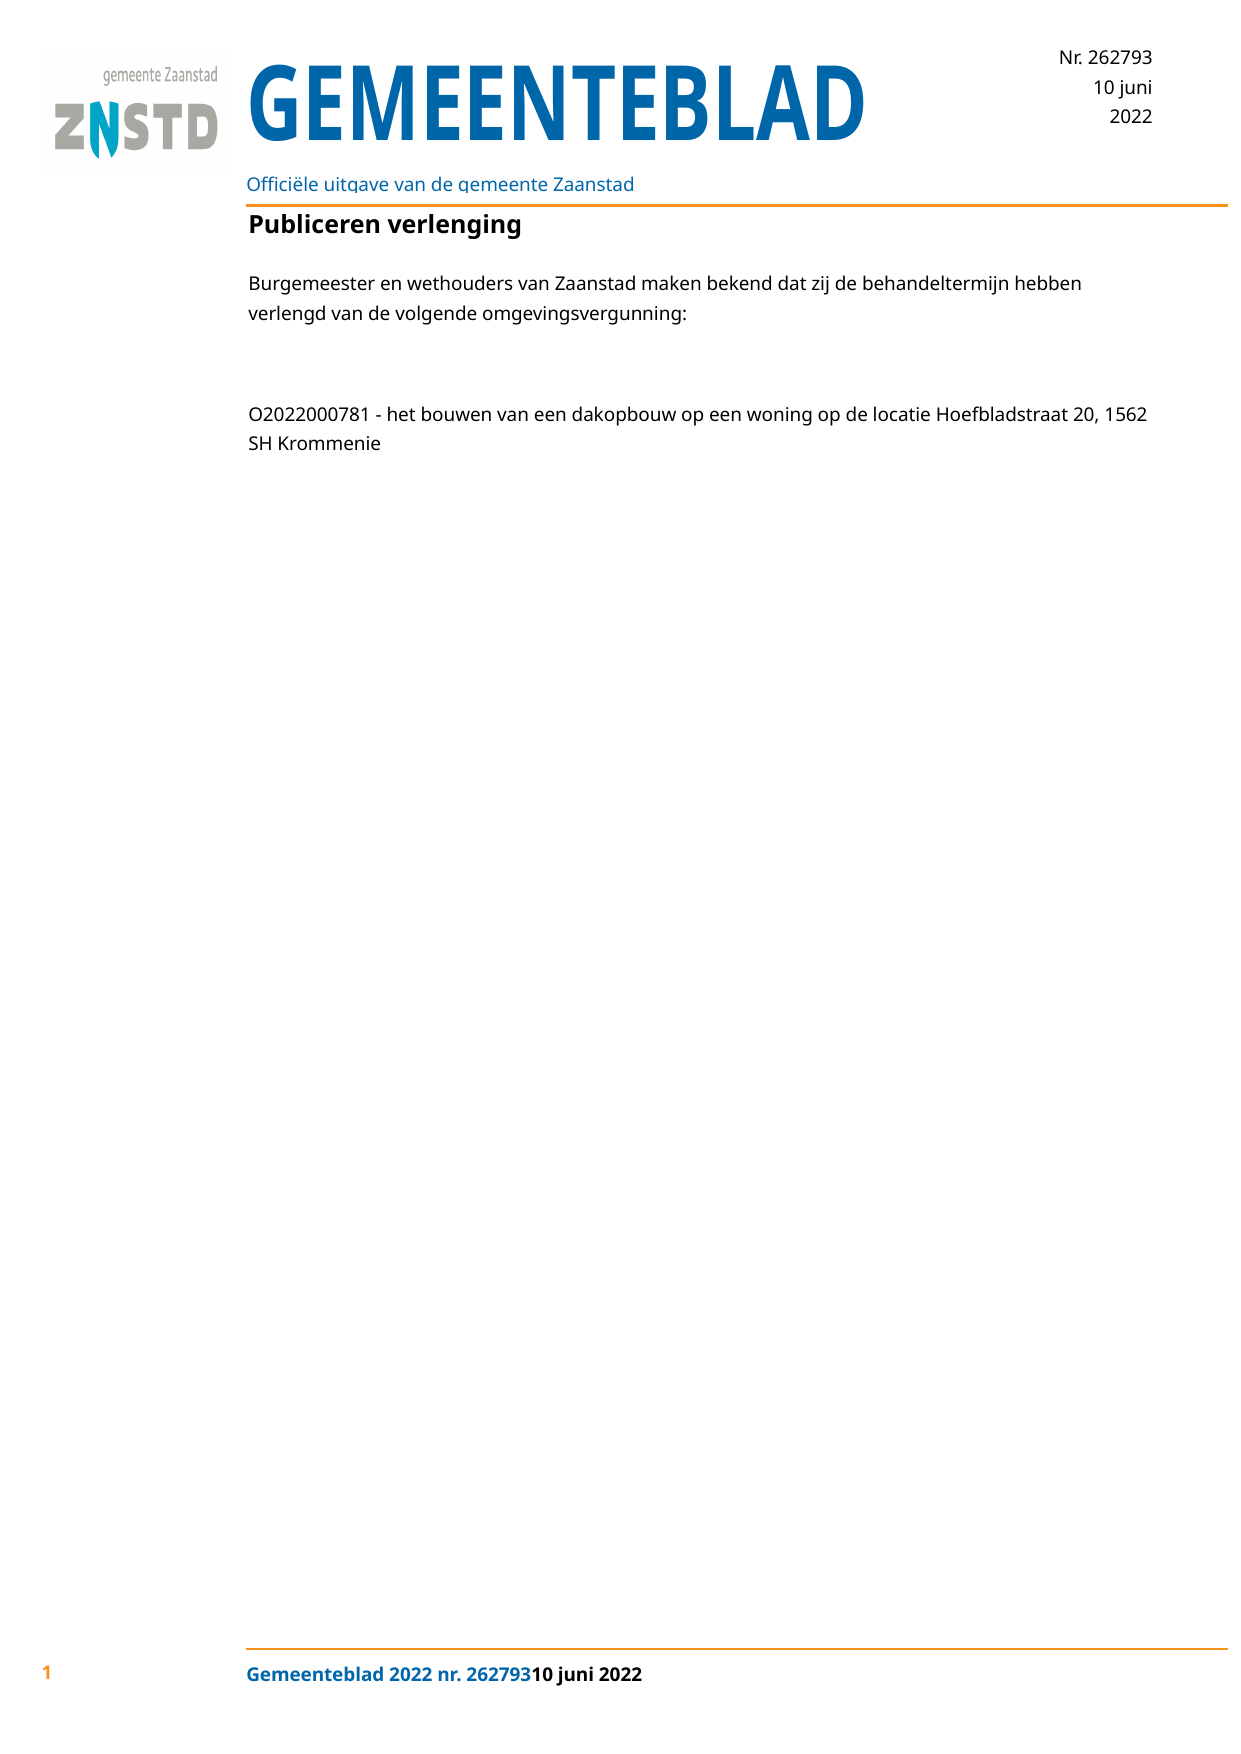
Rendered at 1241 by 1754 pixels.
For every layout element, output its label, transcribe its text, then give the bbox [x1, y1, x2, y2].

text Burgemeester en wethouders van Zaanstad maken bekend dat zij de behandeltermijn hebben verlengd van de volgende omgevingsvergunning: [248, 270, 1152, 326]
text Publiceren verlenging [248, 207, 1152, 241]
text O2022000781 - het bouwen van een dakopbouw op een woning op de locatie Hoefbladstraat 20, 1562 SH Krommenie [248, 401, 1152, 456]
picture [41, 47, 231, 172]
